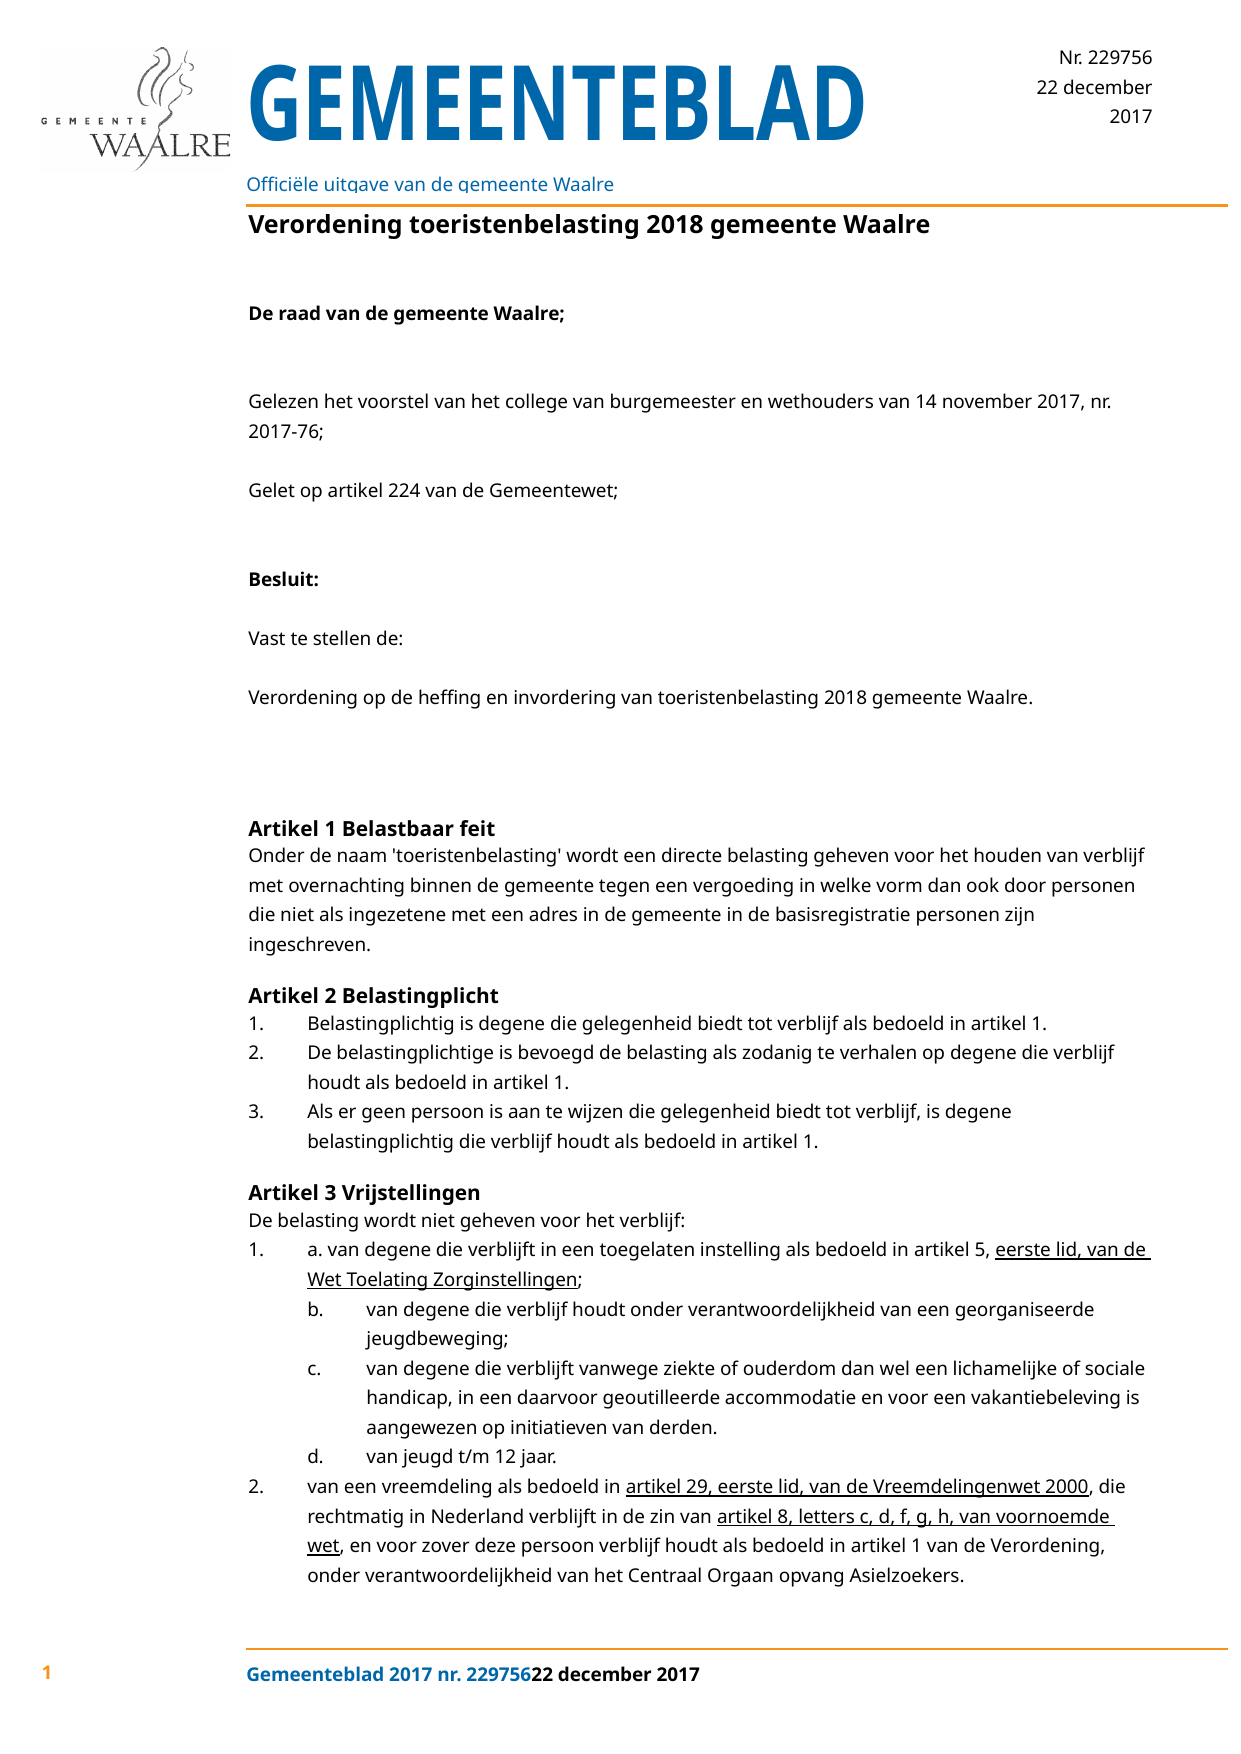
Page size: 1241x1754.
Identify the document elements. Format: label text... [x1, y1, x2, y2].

text Besluit: [248, 566, 1152, 592]
text Gelet op artikel 224 van de Gemeentewet; [248, 477, 1152, 503]
text Verordening toeristenbelasting 2018 gemeente Waalre [248, 207, 1152, 241]
picture [41, 47, 231, 172]
list a. van degene die verblijft in een toegelaten instelling als bedoeld in artikel 5, eerste lid, van de Wet Toelating Zorginstellingen; [248, 1237, 1152, 1292]
text Artikel 3 Vrijstellingen [248, 1178, 1152, 1207]
text Verordening op de heffing en invordering van toeristenbelasting 2018 gemeente Waalre. [248, 684, 1152, 710]
list van een vreemdeling als bedoeld in artikel 29, eerste lid, van de Vreemdelingenwet 2000, die rechtmatig in Nederland verblijft in de zin van artikel 8, letters c, d, f, g, h, van voornoemde wet, en voor zover deze persoon verblijf houdt als bedoeld in artikel 1 van de Verordening, onder verantwoordelijkheid van het Centraal Orgaan opvang Asielzoekers. [248, 1473, 1152, 1588]
text Gelezen het voorstel van het college van burgemeester en wethouders van 14 november 2017, nr. 2017-76; [248, 389, 1152, 444]
list van degene die verblijf houdt onder verantwoordelijkheid van een georganiseerde jeugdbeweging; [307, 1296, 1152, 1351]
list Belastingplichtig is degene die gelegenheid biedt tot verblijf als bedoeld in artikel 1. [248, 1010, 1152, 1036]
text Onder de naam 'toeristenbelasting' wordt een directe belasting geheven voor het houden van verblijf met overnachting binnen de gemeente tegen een vergoeding in welke vorm dan ook door personen die niet als ingezetene met een adres in de gemeente in de basisregistratie personen zijn ingeschreven. [248, 842, 1152, 957]
list van degene die verblijft vanwege ziekte of ouderdom dan wel een lichamelijke of sociale handicap, in een daarvoor geoutilleerde accommodatie en voor een vakantiebeleving is aangewezen op initiatieven van derden. [307, 1355, 1152, 1440]
text Artikel 2 Belastingplicht [248, 981, 1152, 1010]
text De belasting wordt niet geheven voor het verblijf: [248, 1207, 1152, 1233]
list van jeugd t/m 12 jaar. [307, 1444, 1152, 1469]
list De belastingplichtige is bevoegd de belasting als zodanig te verhalen op degene die verblijf houdt als bedoeld in artikel 1. [248, 1039, 1152, 1095]
list Als er geen persoon is aan te wijzen die gelegenheid biedt tot verblijf, is degene belastingplichtig die verblijf houdt als bedoeld in artikel 1. [248, 1098, 1152, 1154]
text Artikel 1 Belastbaar feit [248, 814, 1152, 842]
text Vast te stellen de: [248, 625, 1152, 651]
text De raad van de gemeente Waalre; [248, 300, 1152, 326]
